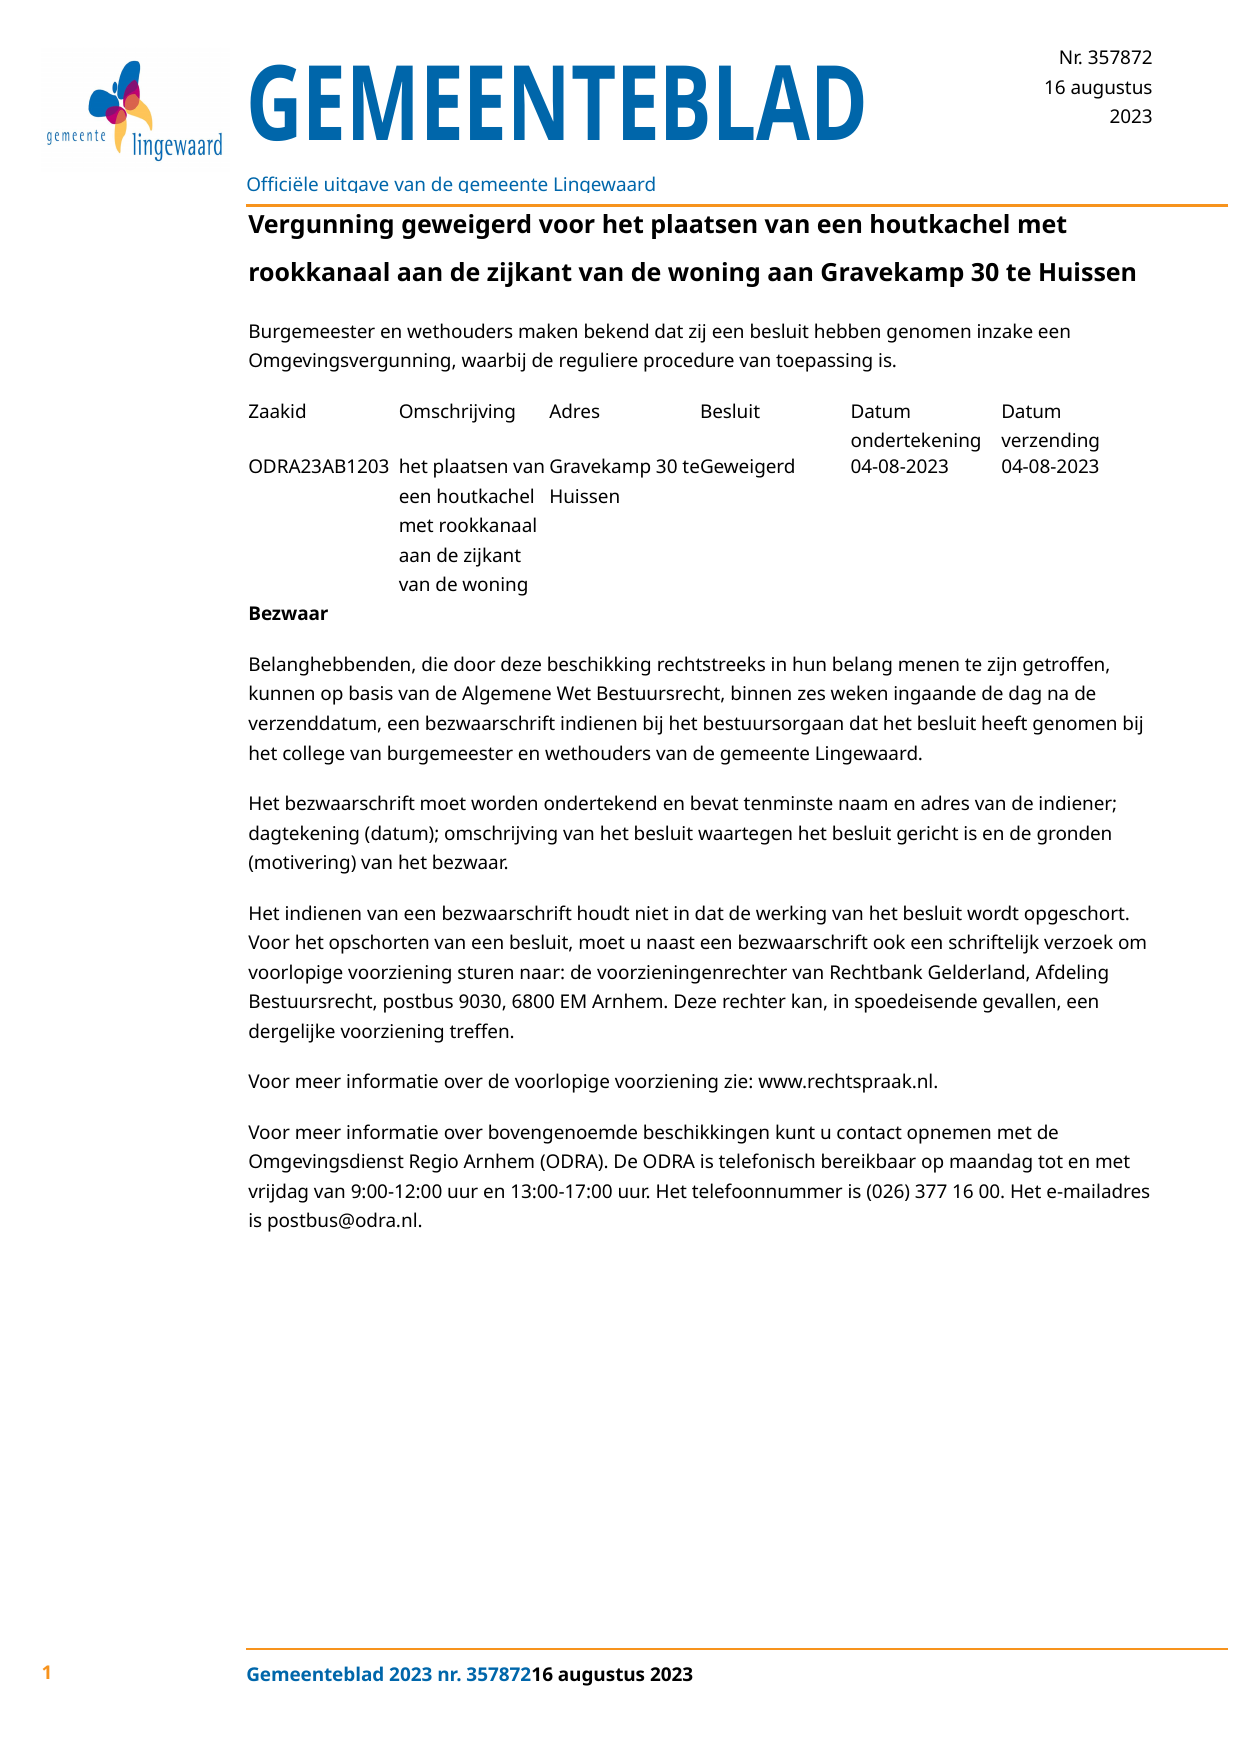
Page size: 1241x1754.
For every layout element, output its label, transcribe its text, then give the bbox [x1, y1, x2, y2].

picture [41, 47, 231, 172]
text Het indienen van een bezwaarschrift houdt niet in dat de werking van het besluit wordt opgeschort. Voor het opschorten van een besluit, moet u naast een bezwaarschrift ook een schriftelijk verzoek om voorlopige voorziening sturen naar: de voorzieningenrechter van Rechtbank Gelderland, Afdeling Bestuursrecht, postbus 9030, 6800 EM Arnhem. Deze rechter kan, in spoedeisende gevallen, een dergelijke voorziening treffen. [248, 900, 1152, 1044]
text Belanghebbenden, die door deze beschikking rechtstreeks in hun belang menen te zijn getroffen, kunnen op basis van de Algemene Wet Bestuursrecht, binnen zes weken ingaande de dag na de verzenddatum, een bezwaarschrift indienen bij het bestuursorgaan dat het besluit heeft genomen bij het college van burgemeester en wethouders van de gemeente Lingewaard. [248, 651, 1152, 766]
text Voor meer informatie over bovengenoemde beschikkingen kunt u contact opnemen met de Omgevingsdienst Regio Arnhem (ODRA). De ODRA is telefonisch bereikbaar op maandag tot en met vrijdag van 9:00-12:00 uur en 13:00-17:00 uur. Het telefoonnummer is (026) 377 16 00. Het e-mailadres is postbus@odra.nl. [248, 1119, 1152, 1233]
table_header Datum verzending [1001, 398, 1152, 453]
table_header Adres [549, 398, 700, 453]
table_cell het plaatsen van een houtkachel met rookkanaal aan de zijkant van de woning [399, 453, 549, 597]
table_cell Geweigerd [700, 453, 850, 597]
table_header Omschrijving [399, 398, 549, 453]
table_cell 04-08-2023 [850, 453, 1001, 597]
table_cell ODRA23AB1203 [248, 453, 398, 597]
text Bezwaar [248, 601, 1152, 626]
text Het bezwaarschrift moet worden ondertekend en bevat tenminste naam en adres van de indiener; dagtekening (datum); omschrijving van het besluit waartegen het besluit gericht is en de gronden (motivering) van het bezwaar. [248, 790, 1152, 875]
table_cell 04-08-2023 [1001, 453, 1152, 597]
text Vergunning geweigerd voor het plaatsen van een houtkachel met rookkanaal aan de zijkant van de woning aan Gravekamp 30 te Huissen [248, 207, 1152, 288]
text Voor meer informatie over de voorlopige voorziening zie: www.rechtspraak.nl. [248, 1068, 1152, 1094]
table_cell Gravekamp 30 te Huissen [549, 453, 700, 597]
table_header Zaakid [248, 398, 398, 453]
table_header Besluit [700, 398, 850, 453]
text Burgemeester en wethouders maken bekend dat zij een besluit hebben genomen inzake een Omgevingsvergunning, waarbij de reguliere procedure van toepassing is. [248, 318, 1152, 373]
table_header Datum ondertekening [850, 398, 1001, 453]
